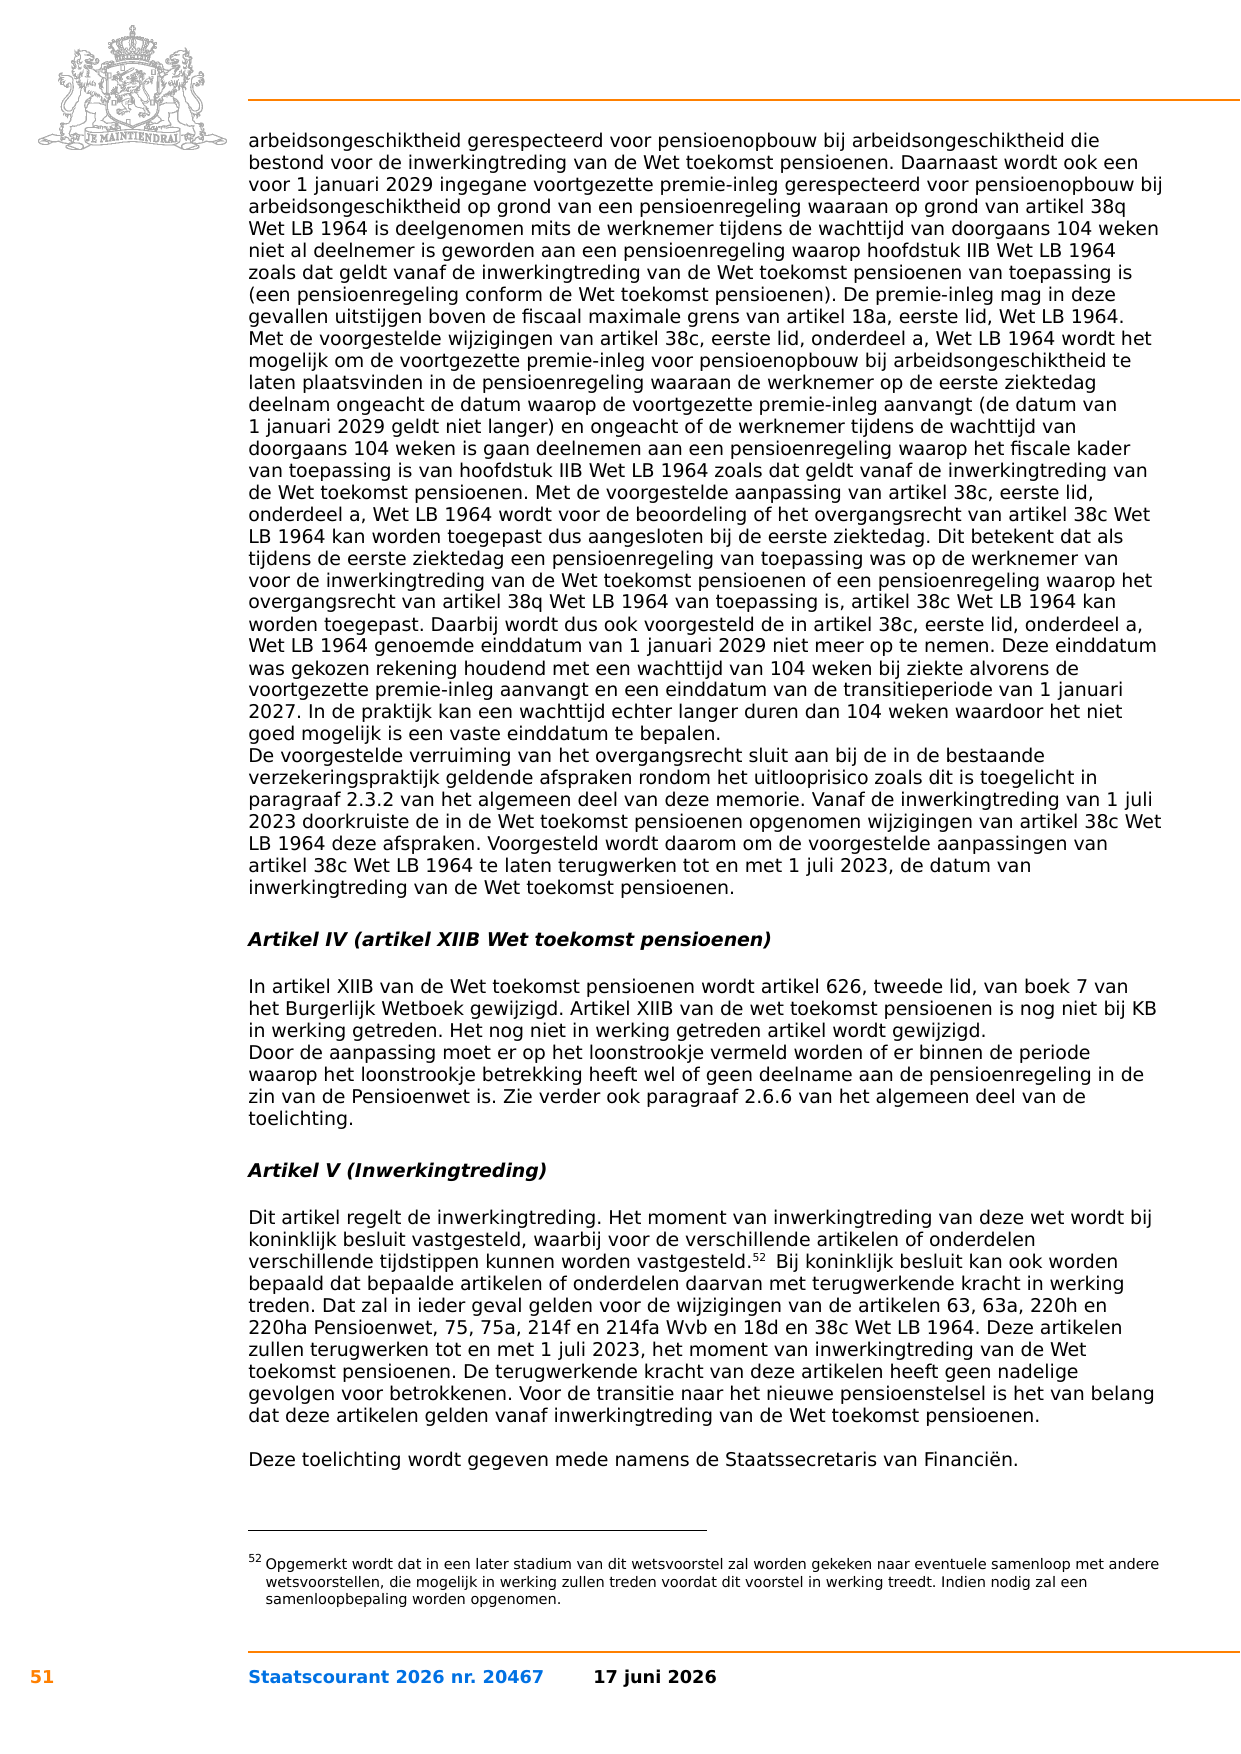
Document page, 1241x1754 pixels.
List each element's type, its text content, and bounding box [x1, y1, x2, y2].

text In artikel XIIB van de Wet toekomst pensioenen wordt artikel 626, tweede lid, van boek 7 van het Burgerlijk Wetboek gewijzigd. Artikel XIIB van de wet toekomst pensioenen is nog niet bij KB in werking getreden. Het nog niet in werking getreden artikel wordt gewijzigd. [248, 976, 1163, 1042]
subtitle Artikel V (Inwerkingtreding) [248, 1160, 1163, 1182]
text De voorgestelde verruiming van het overgangsrecht sluit aan bij de in de bestaande verzekeringspraktijk geldende afspraken rondom het uitlooprisico zoals dit is toegelicht in paragraaf 2.3.2 van het algemeen deel van deze memorie. Vanaf de inwerkingtreding van 1 juli 2023 doorkruiste de in de Wet toekomst pensioenen opgenomen wijzigingen van artikel 38c Wet LB 1964 deze afspraken. Voorgesteld wordt daarom om de voorgestelde aanpassingen van artikel 38c Wet LB 1964 te laten terugwerken tot en met 1 juli 2023, de datum van inwerkingtreding van de Wet toekomst pensioenen. [248, 745, 1163, 899]
picture [38, 25, 227, 150]
text arbeidsongeschiktheid gerespecteerd voor pensioenopbouw bij arbeidsongeschiktheid die bestond voor de inwerkingtreding van de Wet toekomst pensioenen. Daarnaast wordt ook een voor 1 januari 2029 ingegane voortgezette premie-inleg gerespecteerd voor pensioenopbouw bij arbeidsongeschiktheid op grond van een pensioenregeling waaraan op grond van artikel 38q Wet LB 1964 is deelgenomen mits de werknemer tijdens de wachttijd van doorgaans 104 weken niet al deelnemer is geworden aan een pensioenregeling waarop hoofdstuk IIB Wet LB 1964 zoals dat geldt vanaf de inwerkingtreding van de Wet toekomst pensioenen van toepassing is (een pensioenregeling conform de Wet toekomst pensioenen). De premie-inleg mag in deze gevallen uitstijgen boven de fiscaal maximale grens van artikel 18a, eerste lid, Wet LB 1964. [248, 130, 1163, 328]
text Met de voorgestelde wijzigingen van artikel 38c, eerste lid, onderdeel a, Wet LB 1964 wordt het mogelijk om de voortgezette premie-inleg voor pensioenopbouw bij arbeidsongeschiktheid te laten plaatsvinden in de pensioenregeling waaraan de werknemer op de eerste ziektedag deelnam ongeacht de datum waarop de voortgezette premie-inleg aanvangt (de datum van 1 januari 2029 geldt niet langer) en ongeacht of de werknemer tijdens de wachttijd van doorgaans 104 weken is gaan deelnemen aan een pensioenregeling waarop het fiscale kader van toepassing is van hoofdstuk IIB Wet LB 1964 zoals dat geldt vanaf de inwerkingtreding van de Wet toekomst pensioenen. Met de voorgestelde aanpassing van artikel 38c, eerste lid, onderdeel a, Wet LB 1964 wordt voor de beoordeling of het overgangsrecht van artikel 38c Wet LB 1964 kan worden toegepast dus aangesloten bij de eerste ziektedag. Dit betekent dat als tijdens de eerste ziektedag een pensioenregeling van toepassing was op de werknemer van voor de inwerkingtreding van de Wet toekomst pensioenen of een pensioenregeling waarop het overgangsrecht van artikel 38q Wet LB 1964 van toepassing is, artikel 38c Wet LB 1964 kan worden toegepast. Daarbij wordt dus ook voorgesteld de in artikel 38c, eerste lid, onderdeel a, Wet LB 1964 genoemde einddatum van 1 januari 2029 niet meer op te nemen. Deze einddatum was gekozen rekening houdend met een wachttijd van 104 weken bij ziekte alvorens de voortgezette premie-inleg aanvangt en een einddatum van de transitieperiode van 1 januari 2027. In de praktijk kan een wachttijd echter langer duren dan 104 weken waardoor het niet goed mogelijk is een vaste einddatum te bepalen. [248, 328, 1163, 745]
text Dit artikel regelt de inwerkingtreding. Het moment van inwerkingtreding van deze wet wordt bij koninklijk besluit vastgesteld, waarbij voor de verschillende artikelen of onderdelen verschillende tijdstippen kunnen worden vastgesteld. Bij koninklijk besluit kan ook worden bepaald dat bepaalde artikelen of onderdelen daarvan met terugwerkende kracht in werking treden. Dat zal in ieder geval gelden voor de wijzigingen van de artikelen 63, 63a, 220h en 220ha Pensioenwet, 75, 75a, 214f en 214fa Wvb en 18d en 38c Wet LB 1964. Deze artikelen zullen terugwerken tot en met 1 juli 2023, het moment van inwerkingtreding van de Wet toekomst pensioenen. De terugwerkende kracht van deze artikelen heeft geen nadelige gevolgen voor betrokkenen. Voor de transitie naar het nieuwe pensioenstelsel is het van belang dat deze artikelen gelden vanaf inwerkingtreding van de Wet toekomst pensioenen. [248, 1207, 1163, 1427]
subtitle Artikel IV (artikel XIIB Wet toekomst pensioenen) [248, 929, 1163, 951]
text Deze toelichting wordt gegeven mede namens de Staatssecretaris van Financiën. [248, 1449, 1163, 1471]
text Door de aanpassing moet er op het loonstrookje vermeld worden of er binnen de periode waarop het loonstrookje betrekking heeft wel of geen deelname aan de pensioenregeling in de zin van de Pensioenwet is. Zie verder ook paragraaf 2.6.6 van het algemeen deel van de toelichting. [248, 1042, 1163, 1130]
text Opgemerkt wordt dat in een later stadium van dit wetsvoorstel zal worden gekeken naar eventuele samenloop met andere wetsvoorstellen, die mogelijk in werking zullen treden voordat dit voorstel in werking treedt. Indien nodig zal een samenloopbepaling worden opgenomen. [248, 1552, 1163, 1608]
